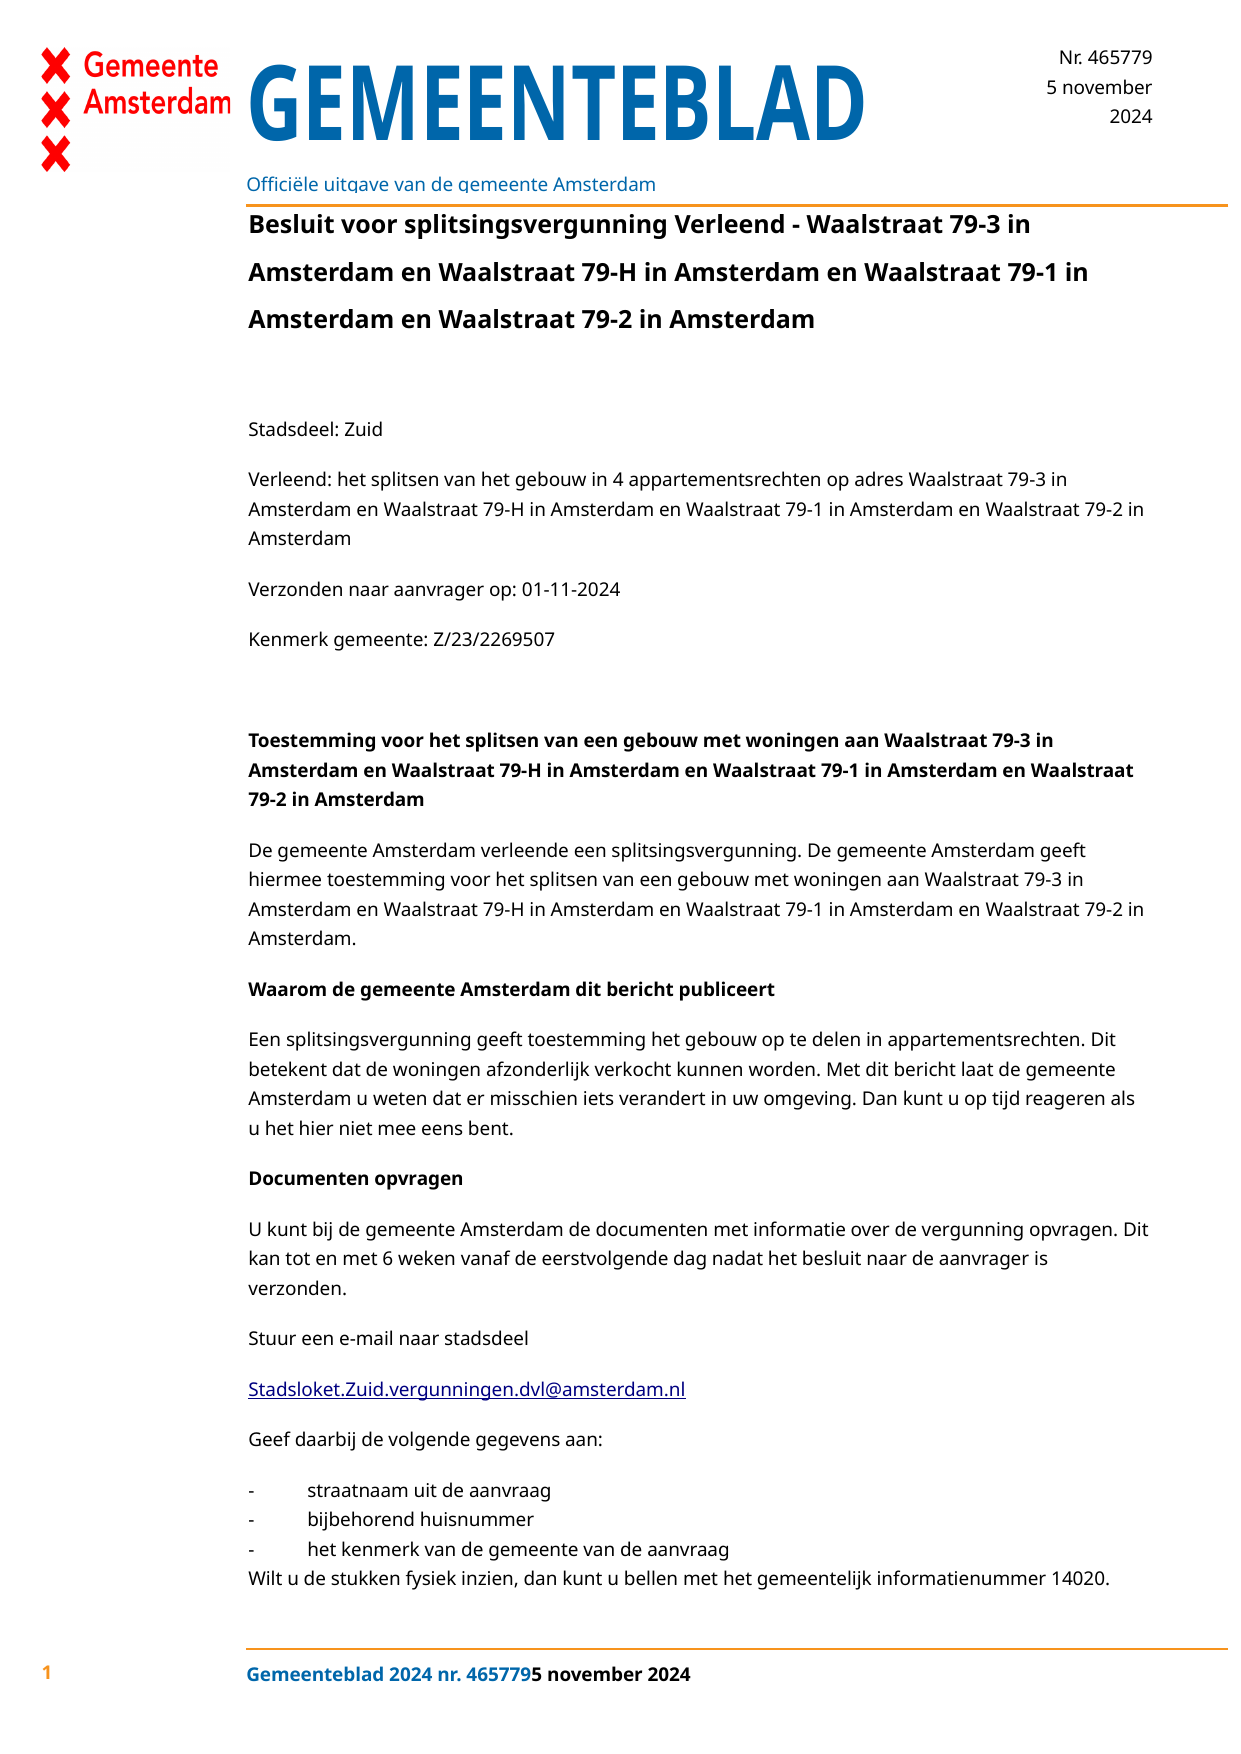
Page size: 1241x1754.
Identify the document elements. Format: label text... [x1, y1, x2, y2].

text Waarom de gemeente Amsterdam dit bericht publiceert [248, 976, 1152, 1002]
text Verzonden naar aanvrager op: 01-11-2024 [248, 576, 1152, 602]
list straatnaam uit de aanvraag [248, 1477, 1152, 1502]
text Wilt u de stukken fysiek inzien, dan kunt u bellen met het gemeentelijk informatienummer 14020. [248, 1566, 1152, 1591]
list bijbehorend huisnummer [248, 1506, 1152, 1532]
text U kunt bij de gemeente Amsterdam de documenten met informatie over de vergunning opvragen. Dit kan tot en met 6 weken vanaf de eerstvolgende dag nadat het besluit naar de aanvrager is verzonden. [248, 1216, 1152, 1301]
text Geef daarbij de volgende gegevens aan: [248, 1426, 1152, 1452]
text Kenmerk gemeente: Z/23/2269507 [248, 626, 1152, 652]
text Stuur een e-mail naar stadsdeel [248, 1326, 1152, 1351]
text Toestemming voor het splitsen van een gebouw met woningen aan Waalstraat 79-3 in Amsterdam en Waalstraat 79-H in Amsterdam en Waalstraat 79-1 in Amsterdam en Waalstraat 79-2 in Amsterdam [248, 727, 1152, 812]
text Besluit voor splitsingsvergunning Verleend - Waalstraat 79-3 in Amsterdam en Waalstraat 79-H in Amsterdam en Waalstraat 79-1 in Amsterdam en Waalstraat 79-2 in Amsterdam [248, 207, 1152, 336]
text Verleend: het splitsen van het gebouw in 4 appartementsrechten op adres Waalstraat 79-3 in Amsterdam en Waalstraat 79-H in Amsterdam en Waalstraat 79-1 in Amsterdam en Waalstraat 79-2 in Amsterdam [248, 466, 1152, 551]
picture [41, 47, 231, 172]
text Stadsloket.Zuid.vergunningen.dvl@amsterdam.nl [248, 1376, 1152, 1402]
text Documenten opvragen [248, 1166, 1152, 1191]
text Een splitsingsvergunning geeft toestemming het gebouw op te delen in appartementsrechten. Dit betekent dat de woningen afzonderlijk verkocht kunnen worden. Met dit bericht laat de gemeente Amsterdam u weten dat er misschien iets verandert in uw omgeving. Dan kunt u op tijd reageren als u het hier niet mee eens bent. [248, 1026, 1152, 1141]
list het kenmerk van de gemeente van de aanvraag [248, 1536, 1152, 1562]
text De gemeente Amsterdam verleende een splitsingsvergunning. De gemeente Amsterdam geeft hiermee toestemming voor het splitsen van een gebouw met woningen aan Waalstraat 79-3 in Amsterdam en Waalstraat 79-H in Amsterdam en Waalstraat 79-1 in Amsterdam en Waalstraat 79-2 in Amsterdam. [248, 837, 1152, 951]
text Stadsdeel: Zuid [248, 416, 1152, 442]
